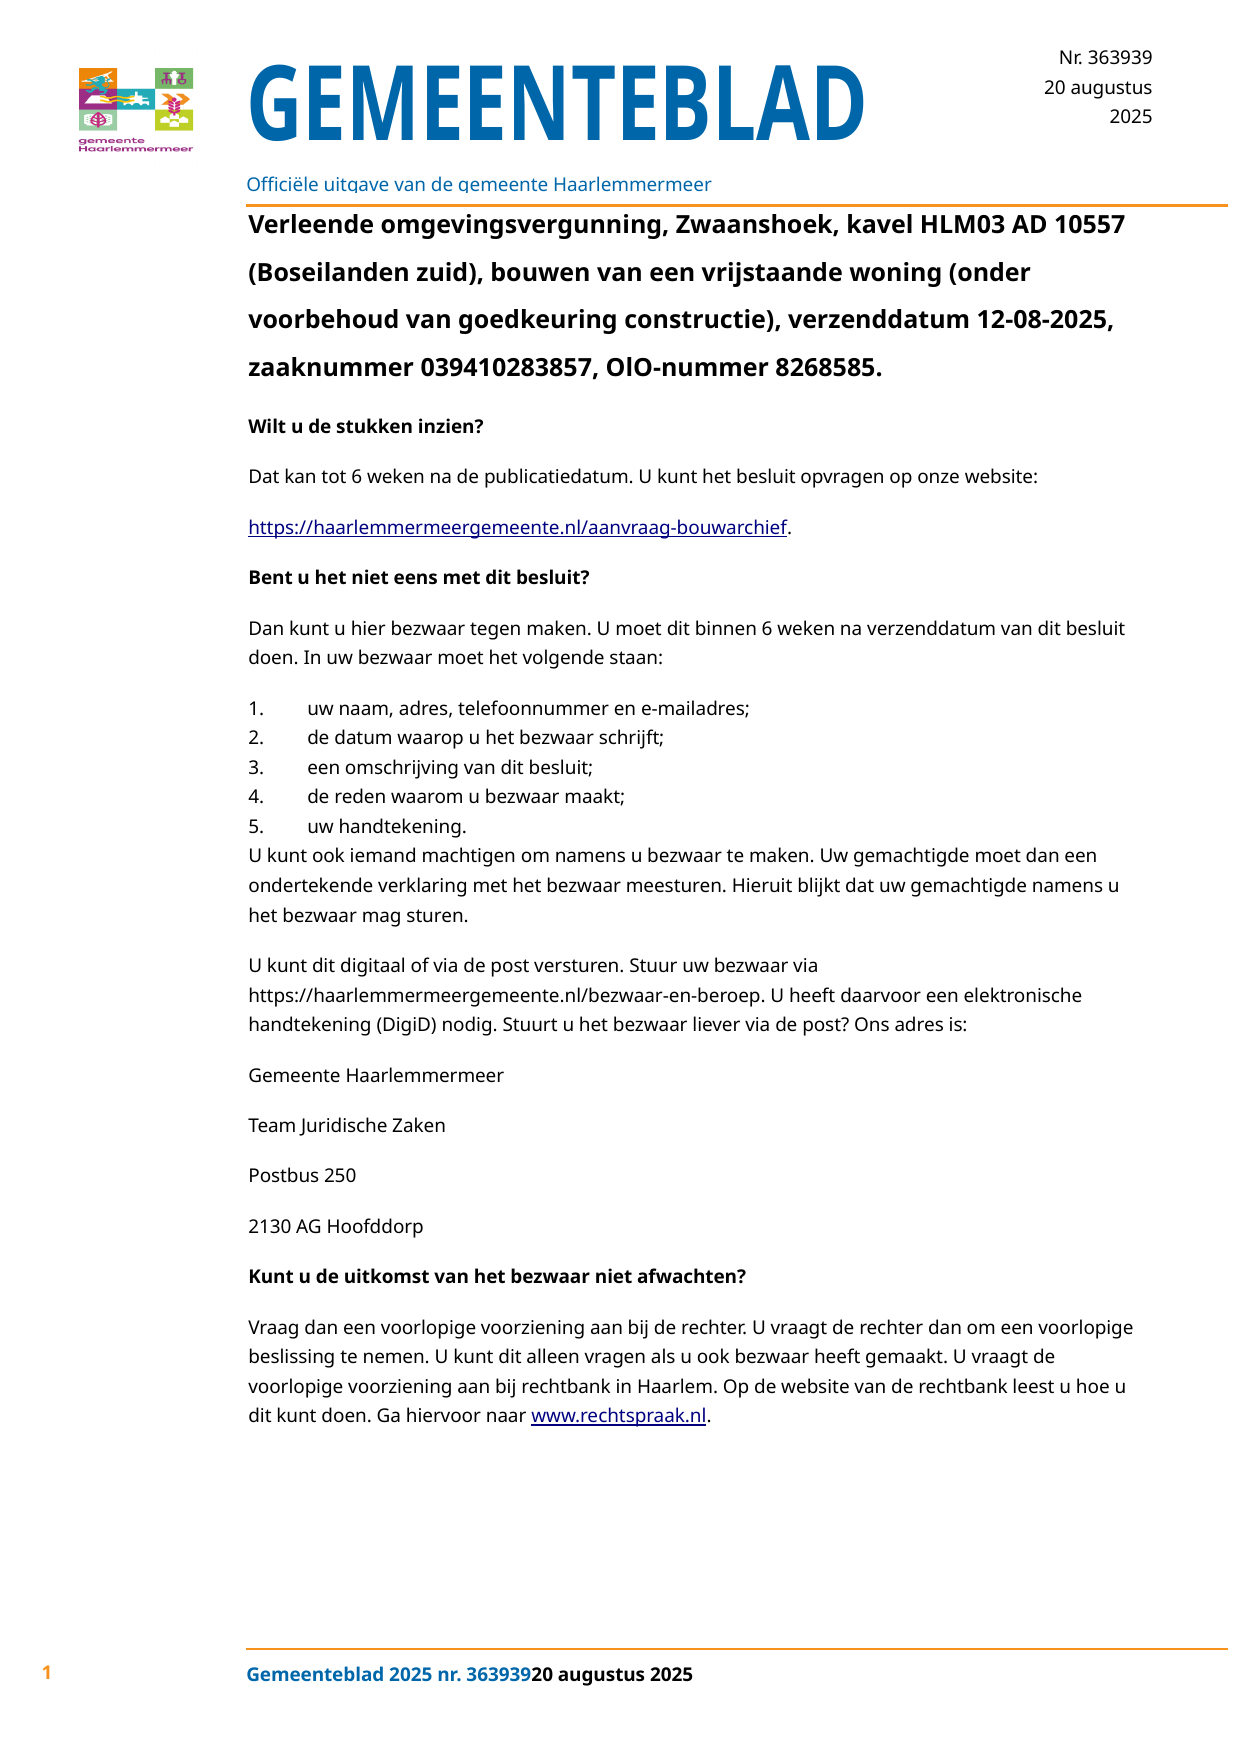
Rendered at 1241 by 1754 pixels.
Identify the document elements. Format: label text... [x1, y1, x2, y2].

text Postbus 250 [248, 1163, 1152, 1188]
text Team Juridische Zaken [248, 1112, 1152, 1138]
text 2130 AG Hoofddorp [248, 1213, 1152, 1239]
text Kunt u de uitkomst van het bezwaar niet afwachten? [248, 1263, 1152, 1289]
text Dan kunt u hier bezwaar tegen maken. U moet dit binnen 6 weken na verzenddatum van dit besluit doen. In uw bezwaar moet het volgende staan: [248, 615, 1152, 670]
text U kunt ook iemand machtigen om namens u bezwaar te maken. Uw gemachtigde moet dan een ondertekende verklaring met het bezwaar meesturen. Hieruit blijkt dat uw gemachtigde namens u het bezwaar mag sturen. [248, 843, 1152, 928]
picture [41, 47, 231, 172]
list een omschrijving van dit besluit; [248, 754, 1152, 780]
text U kunt dit digitaal of via de post versturen. Stuur uw bezwaar via https://haarlemmermeergemeente.nl/bezwaar-en-beroep. U heeft daarvoor een elektronische handtekening (DigiD) nodig. Stuurt u het bezwaar liever via de post? Ons adres is: [248, 952, 1152, 1037]
list uw handtekening. [248, 813, 1152, 839]
text Wilt u de stukken inzien? [248, 413, 1152, 439]
text https://haarlemmermeergemeente.nl/aanvraag-bouwarchief. [248, 514, 1152, 540]
text Bent u het niet eens met dit besluit? [248, 564, 1152, 590]
list de reden waarom u bezwaar maakt; [248, 783, 1152, 809]
list uw naam, adres, telefoonnummer en e-mailadres; [248, 695, 1152, 721]
text Dat kan tot 6 weken na de publicatiedatum. U kunt het besluit opvragen op onze website: [248, 463, 1152, 489]
text Vraag dan een voorlopige voorziening aan bij de rechter. U vraagt de rechter dan om een voorlopige beslissing te nemen. U kunt dit alleen vragen als u ook bezwaar heeft gemaakt. U vraagt de voorlopige voorziening aan bij rechtbank in Haarlem. Op de website van de rechtbank leest u hoe u dit kunt doen. Ga hiervoor naar www.rechtspraak.nl. [248, 1314, 1152, 1428]
text Gemeente Haarlemmermeer [248, 1062, 1152, 1088]
text Verleende omgevingsvergunning, Zwaanshoek, kavel HLM03 AD 10557 (Boseilanden zuid), bouwen van een vrijstaande woning (onder voorbehoud van goedkeuring constructie), verzenddatum 12-08-2025, zaaknummer 039410283857, OlO-nummer 8268585. [248, 207, 1152, 384]
list de datum waarop u het bezwaar schrijft; [248, 724, 1152, 750]
